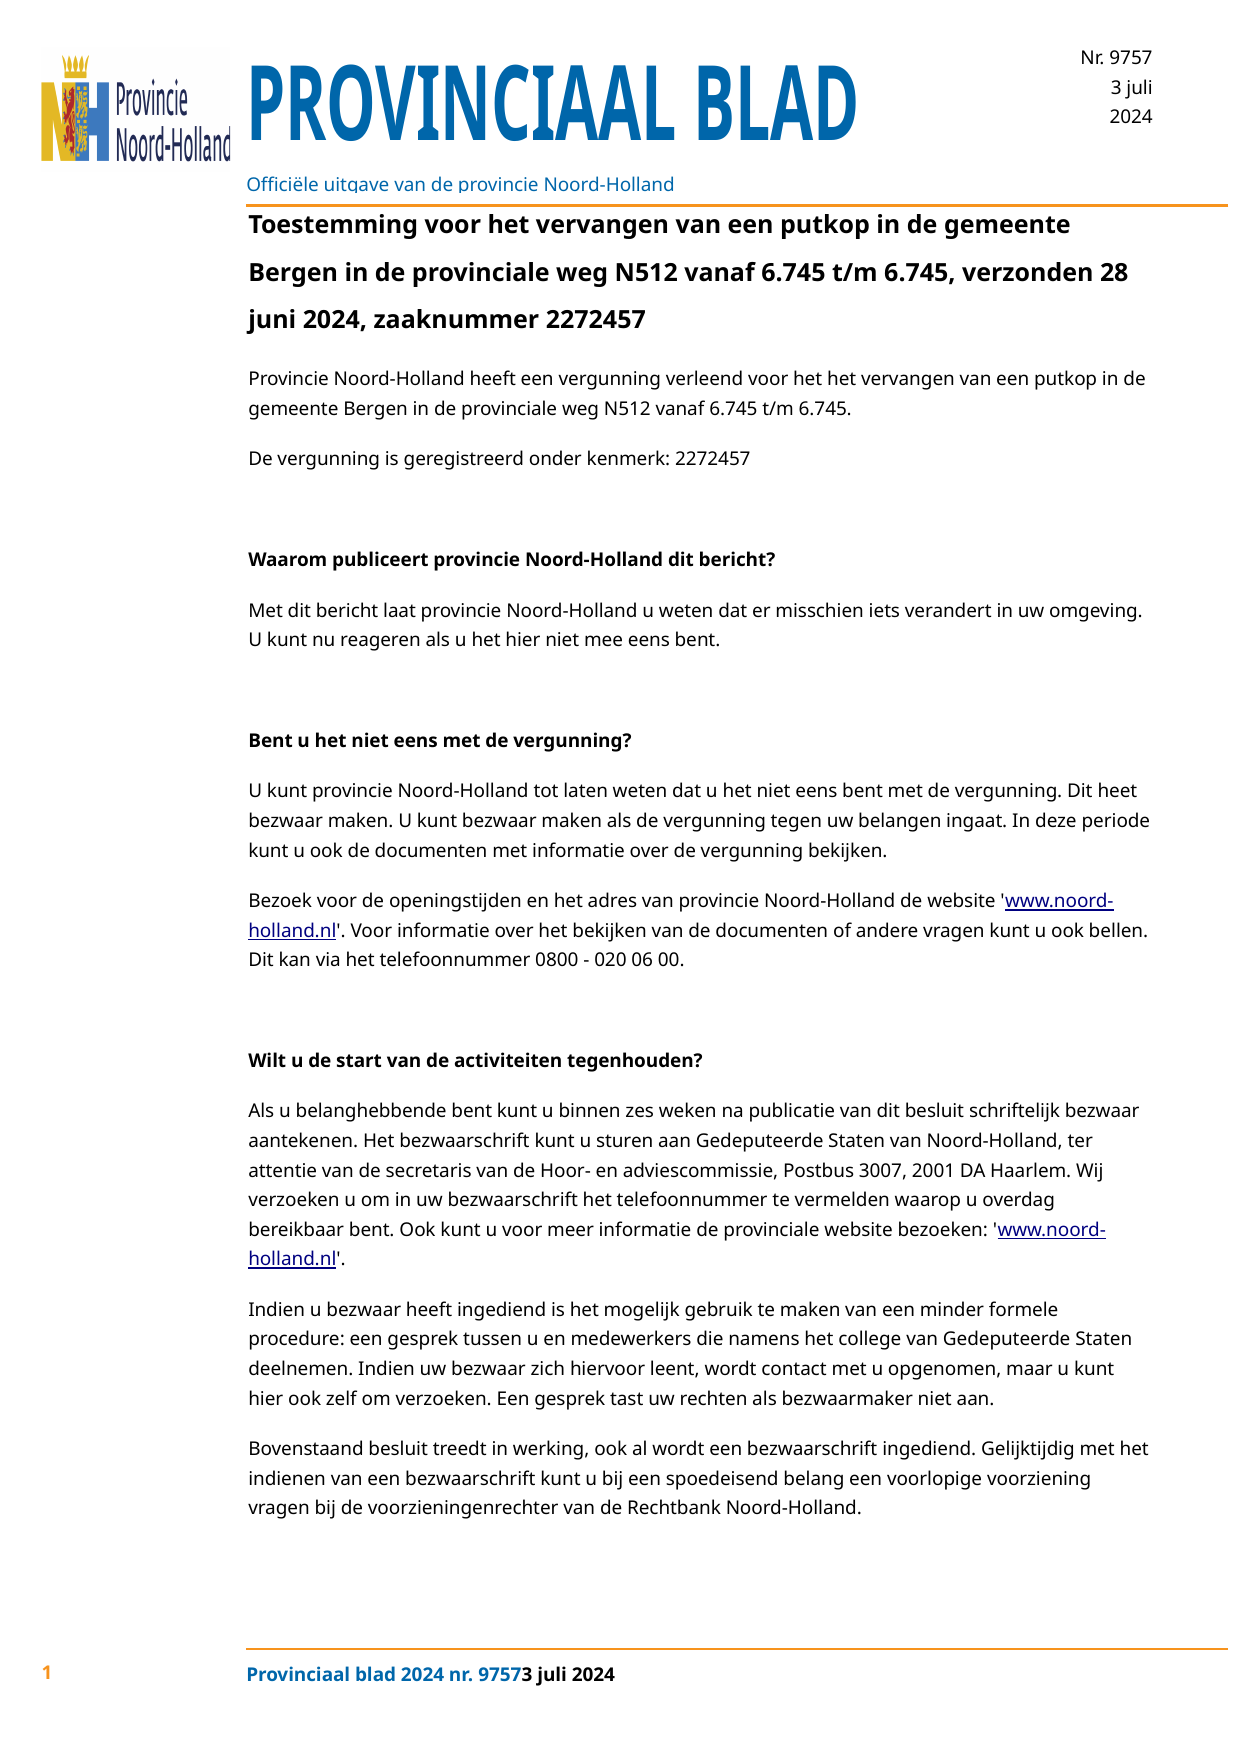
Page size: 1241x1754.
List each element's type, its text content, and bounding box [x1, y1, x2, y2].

text Bezoek voor de openingstijden en het adres van provincie Noord-Holland de website 'www.noord-holland.nl'. Voor informatie over het bekijken van de documenten of andere vragen kunt u ook bellen. Dit kan via het telefoonnummer 0800 - 020 06 00. [248, 887, 1152, 972]
text De vergunning is geregistreerd onder kenmerk: 2272457 [248, 446, 1152, 471]
text Bovenstaand besluit treedt in werking, ook al wordt een bezwaarschrift ingediend. Gelijktijdig met het indienen van een bezwaarschrift kunt u bij een spoedeisend belang een voorlopige voorziening vragen bij de voorzieningenrechter van de Rechtbank Noord-Holland. [248, 1435, 1152, 1520]
text Indien u bezwaar heeft ingediend is het mogelijk gebruik te maken van een minder formele procedure: een gesprek tussen u en medewerkers die namens het college van Gedeputeerde Staten deelnemen. Indien uw bezwaar zich hiervoor leent, wordt contact met u opgenomen, maar u kunt hier ook zelf om verzoeken. Een gesprek tast uw rechten als bezwaarmaker niet aan. [248, 1296, 1152, 1410]
text Toestemming voor het vervangen van een putkop in de gemeente Bergen in de provinciale weg N512 vanaf 6.745 t/m 6.745, verzonden 28 juni 2024, zaaknummer 2272457 [248, 207, 1152, 336]
text Wilt u de start van de activiteiten tegenhouden? [248, 1047, 1152, 1073]
text Bent u het niet eens met de vergunning? [248, 727, 1152, 753]
picture [41, 47, 231, 172]
text Provincie Noord-Holland heeft een vergunning verleend voor het het vervangen van een putkop in de gemeente Bergen in de provinciale weg N512 vanaf 6.745 t/m 6.745. [248, 366, 1152, 421]
text U kunt provincie Noord-Holland tot laten weten dat u het niet eens bent met de vergunning. Dit heet bezwaar maken. U kunt bezwaar maken als de vergunning tegen uw belangen ingaat. In deze periode kunt u ook de documenten met informatie over de vergunning bekijken. [248, 778, 1152, 862]
text Met dit bericht laat provincie Noord-Holland u weten dat er misschien iets verandert in uw omgeving. U kunt nu reageren als u het hier niet mee eens bent. [248, 597, 1152, 652]
text Waarom publiceert provincie Noord-Holland dit bericht? [248, 546, 1152, 572]
text Als u belanghebbende bent kunt u binnen zes weken na publicatie van dit besluit schriftelijk bezwaar aantekenen. Het bezwaarschrift kunt u sturen aan Gedeputeerde Staten van Noord-Holland, ter attentie van de secretaris van de Hoor- en adviescommissie, Postbus 3007, 2001 DA Haarlem. Wij verzoeken u om in uw bezwaarschrift het telefoonnummer te vermelden waarop u overdag bereikbaar bent. Ook kunt u voor meer informatie de provinciale website bezoeken: 'www.noord-holland.nl'. [248, 1098, 1152, 1271]
